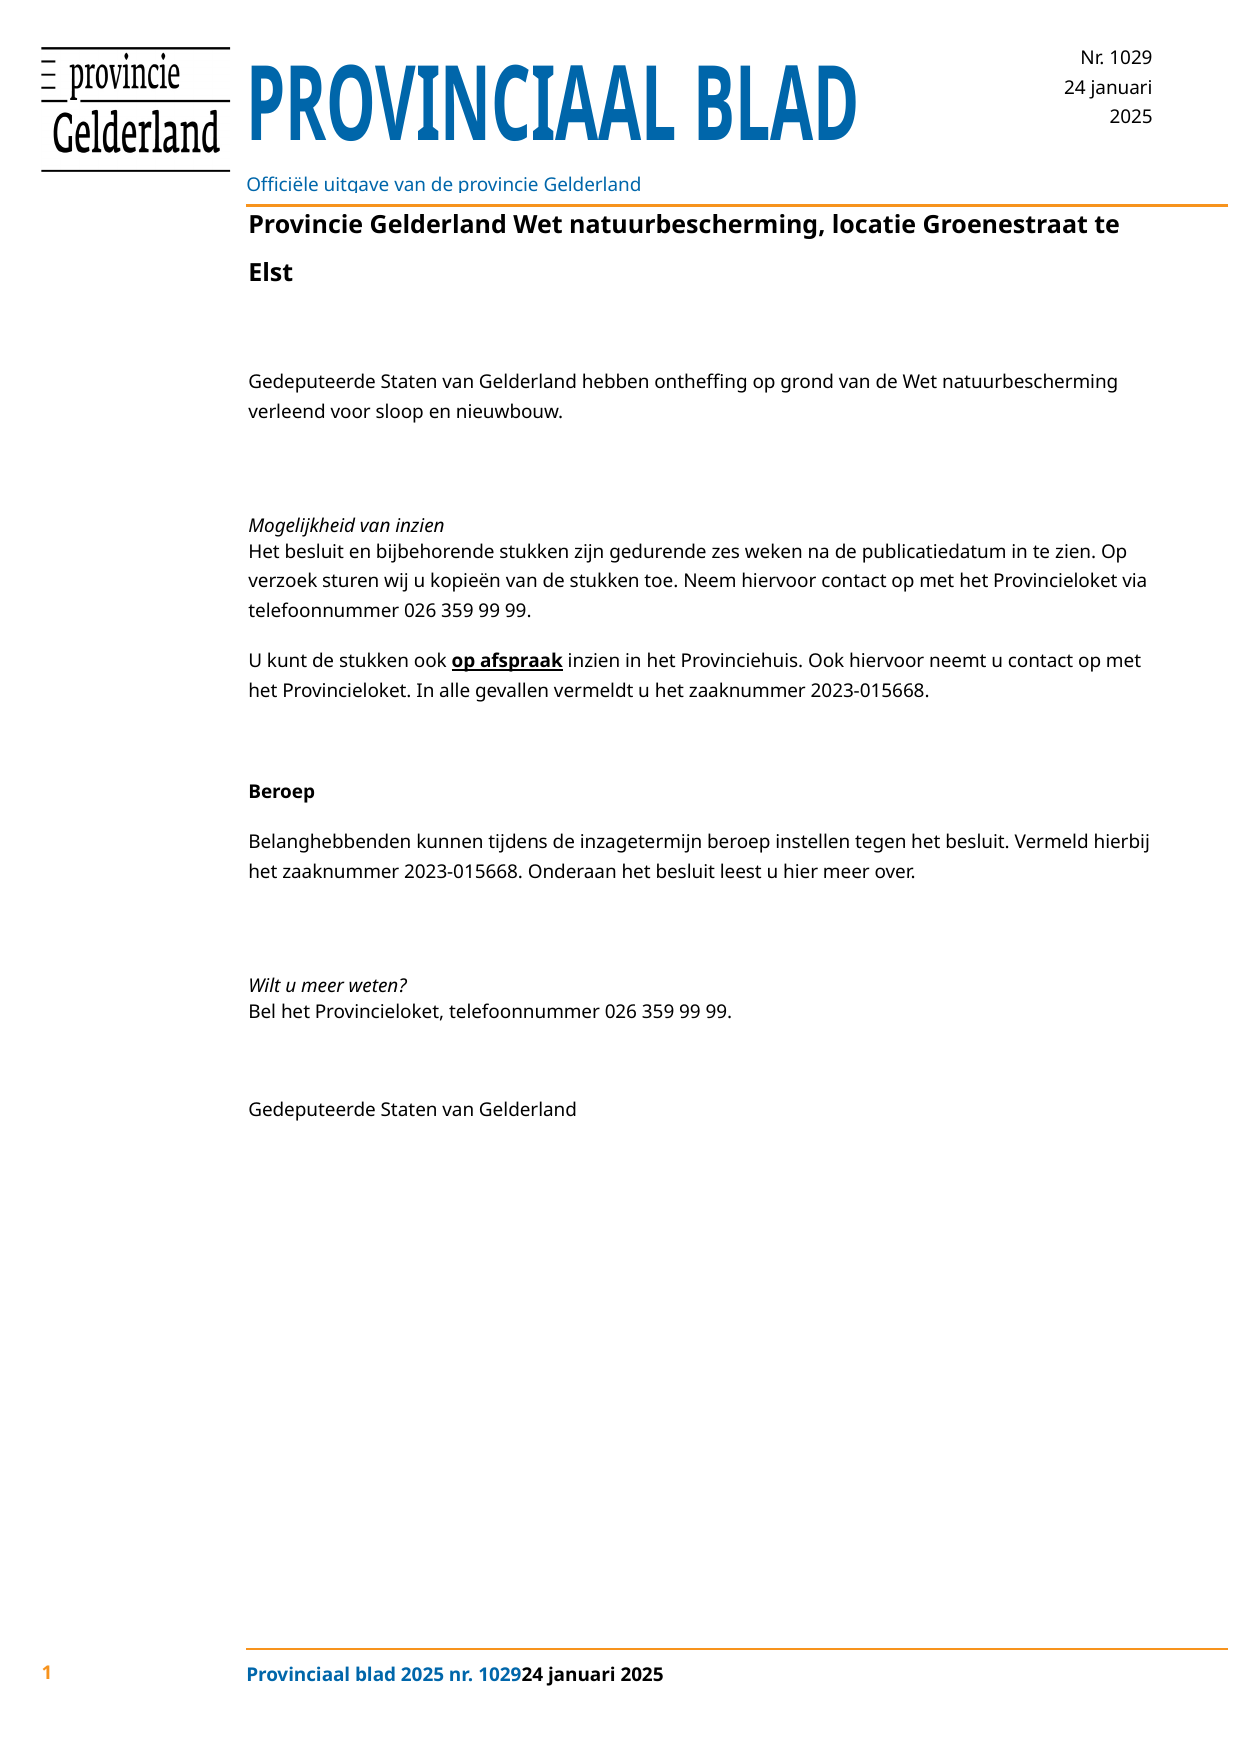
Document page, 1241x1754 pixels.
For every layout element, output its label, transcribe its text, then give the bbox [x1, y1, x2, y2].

text Belanghebbenden kunnen tijdens de inzagetermijn beroep instellen tegen het besluit. Vermeld hierbij het zaaknummer 2023-015668. Onderaan het besluit leest u hier meer over. [248, 828, 1152, 884]
text U kunt de stukken ook op afspraak inzien in het Provinciehuis. Ook hiervoor neemt u contact op met het Provincieloket. In alle gevallen vermeldt u het zaaknummer 2023-015668. [248, 648, 1152, 703]
text Mogelijkheid van inzien [248, 512, 1152, 538]
text Wilt u meer weten? [248, 972, 1152, 998]
text Bel het Provincieloket, telefoonnummer 026 359 99 99. [248, 998, 1152, 1024]
text Gedeputeerde Staten van Gelderland [248, 1096, 1152, 1122]
text Gedeputeerde Staten van Gelderland hebben ontheffing op grond van de Wet natuurbescherming verleend voor sloop en nieuwbouw. [248, 368, 1152, 424]
text Beroep [248, 778, 1152, 804]
text Het besluit en bijbehorende stukken zijn gedurende zes weken na de publicatiedatum in te zien. Op verzoek sturen wij u kopieën van de stukken toe. Neem hiervoor contact op met het Provincieloket via telefoonnummer 026 359 99 99. [248, 538, 1152, 623]
picture [41, 47, 231, 172]
text Provincie Gelderland Wet natuurbescherming, locatie Groenestraat te Elst [248, 207, 1152, 288]
